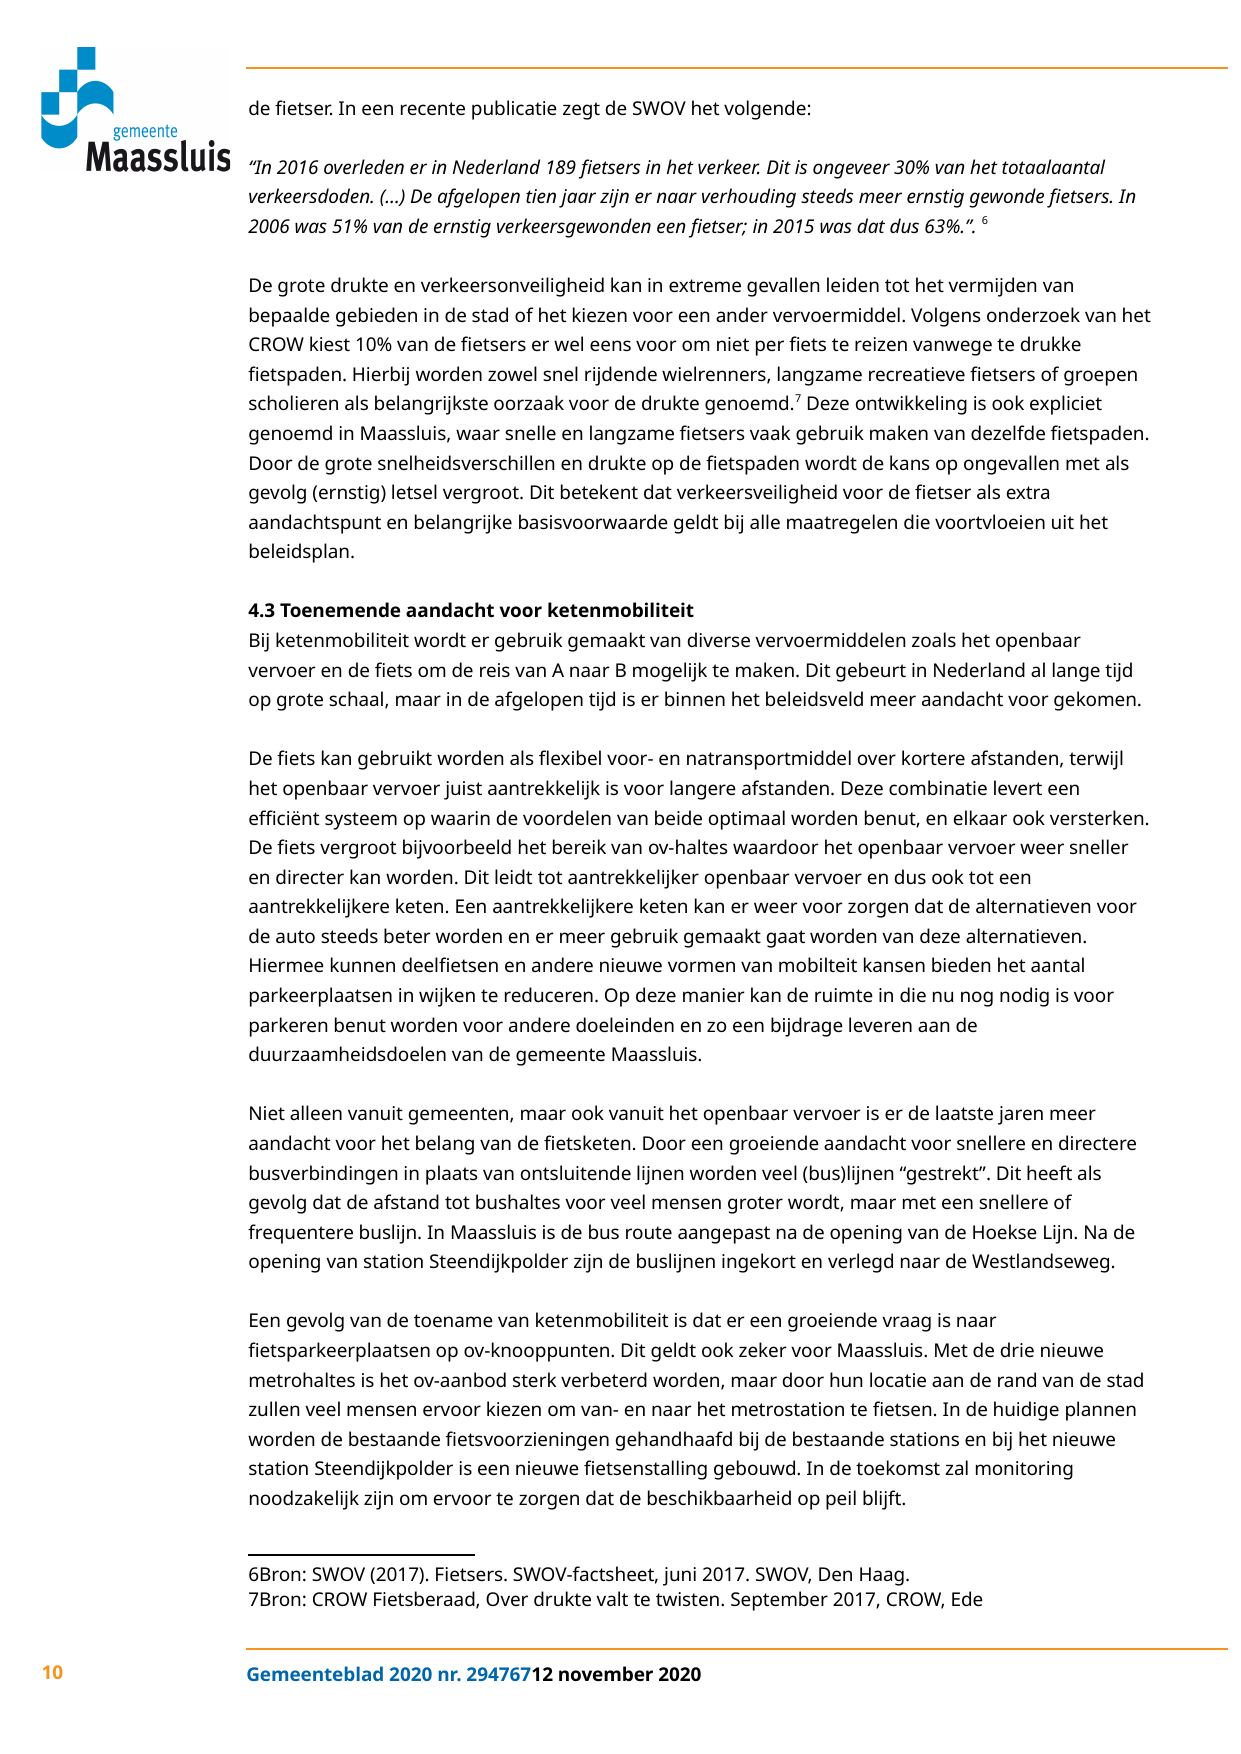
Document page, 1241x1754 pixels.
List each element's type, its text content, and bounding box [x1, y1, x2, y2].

text De grote drukte en verkeersonveiligheid kan in extreme gevallen leiden tot het vermijden van bepaalde gebieden in de stad of het kiezen voor een ander vervoermiddel. Volgens onderzoek van het CROW kiest 10% van de fietsers er wel eens voor om niet per fiets te reizen vanwege te drukke fietspaden. Hierbij worden zowel snel rijdende wielrenners, langzame recreatieve fietsers of groepen scholieren als belangrijkste oorzaak voor de drukte genoemd. Deze ontwikkeling is ook expliciet genoemd in Maassluis, waar snelle en langzame fietsers vaak gebruik maken van dezelfde fietspaden. Door de grote snelheidsverschillen en drukte op de fietspaden wordt de kans op ongevallen met als gevolg (ernstig) letsel vergroot. Dit betekent dat verkeersveiligheid voor de fietser als extra aandachtspunt en belangrijke basisvoorwaarde geldt bij alle maatregelen die voortvloeien uit het beleidsplan. [248, 272, 1152, 564]
text de fietser. In een recente publicatie zegt de SWOV het volgende: [248, 95, 1152, 121]
picture [41, 47, 77, 92]
text Bron: CROW Fietsberaad, Over drukte valt te twisten. September 2017, CROW, Ede [248, 1586, 1152, 1612]
text Bij ketenmobiliteit wordt er gebruik gemaakt van diverse vervoermiddelen zoals het openbaar vervoer en de fiets om de reis van A naar B mogelijk te maken. Dit gebeurt in Nederland al lange tijd op grote schaal, maar in de afgelopen tijd is er binnen het beleidsveld meer aandacht voor gekomen. [248, 627, 1152, 712]
text Een gevolg van de toename van ketenmobiliteit is dat er een groeiende vraag is naar fietsparkeerplaatsen op ov-knooppunten. Dit geldt ook zeker voor Maassluis. Met de drie nieuwe metrohaltes is het ov-aanbod sterk verbeterd worden, maar door hun locatie aan de rand van de stad zullen veel mensen ervoor kiezen om van- en naar het metrostation te fietsen. In de huidige plannen worden de bestaande fietsvoorzieningen gehandhaafd bij de bestaande stations en bij het nieuwe station Steendijkpolder is een nieuwe fietsenstalling gebouwd. In de toekomst zal monitoring noodzakelijk zijn om ervoor te zorgen dat de beschikbaarheid op peil blijft. [248, 1308, 1152, 1511]
text Bron: SWOV (2017). Fietsers. SWOV-factsheet, juni 2017. SWOV, Den Haag. [248, 1561, 1152, 1586]
text De fiets kan gebruikt worden als flexibel voor- en natransportmiddel over kortere afstanden, terwijl het openbaar vervoer juist aantrekkelijk is voor langere afstanden. Deze combinatie levert een efficiënt systeem op waarin de voordelen van beide optimaal worden benut, en elkaar ook versterken. De fiets vergroot bijvoorbeeld het bereik van ov-haltes waardoor het openbaar vervoer weer sneller en directer kan worden. Dit leidt tot aantrekkelijker openbaar vervoer en dus ook tot een aantrekkelijkere keten. Een aantrekkelijkere keten kan er weer voor zorgen dat de alternatieven voor de auto steeds beter worden en er meer gebruik gemaakt gaat worden van deze alternatieven. Hiermee kunnen deelfietsen en andere nieuwe vormen van mobilteit kansen bieden het aantal parkeerplaatsen in wijken te reduceren. Op deze manier kan de ruimte in die nu nog nodig is voor parkeren benut worden voor andere doeleinden en zo een bijdrage leveren aan de duurzaamheidsdoelen van de gemeente Maassluis. [248, 746, 1152, 1067]
text “In 2016 overleden er in Nederland 189 fietsers in het verkeer. Dit is ongeveer 30% van het totaalaantal verkeersdoden. (…) De afgelopen tien jaar zijn er naar verhouding steeds meer ernstig gewonde fietsers. In 2006 was 51% van de ernstig verkeersgewonden een fietser; in 2015 was dat dus 63%.”. [248, 154, 1152, 239]
text 4.3 Toenemende aandacht voor ketenmobiliteit [248, 598, 1152, 623]
text Niet alleen vanuit gemeenten, maar ook vanuit het openbaar vervoer is er de laatste jaren meer aandacht voor het belang van de fietsketen. Door een groeiende aandacht voor snellere en directere busverbindingen in plaats van ontsluitende lijnen worden veel (bus)lijnen “gestrekt”. Dit heeft als gevolg dat de afstand tot bushaltes voor veel mensen groter wordt, maar met een snellere of frequentere buslijn. In Maassluis is de bus route aangepast na de opening van de Hoekse Lijn. Na de opening van station Steendijkpolder zijn de buslijnen ingekort en verlegd naar de Westlandseweg. [248, 1101, 1152, 1274]
picture [41, 47, 231, 172]
